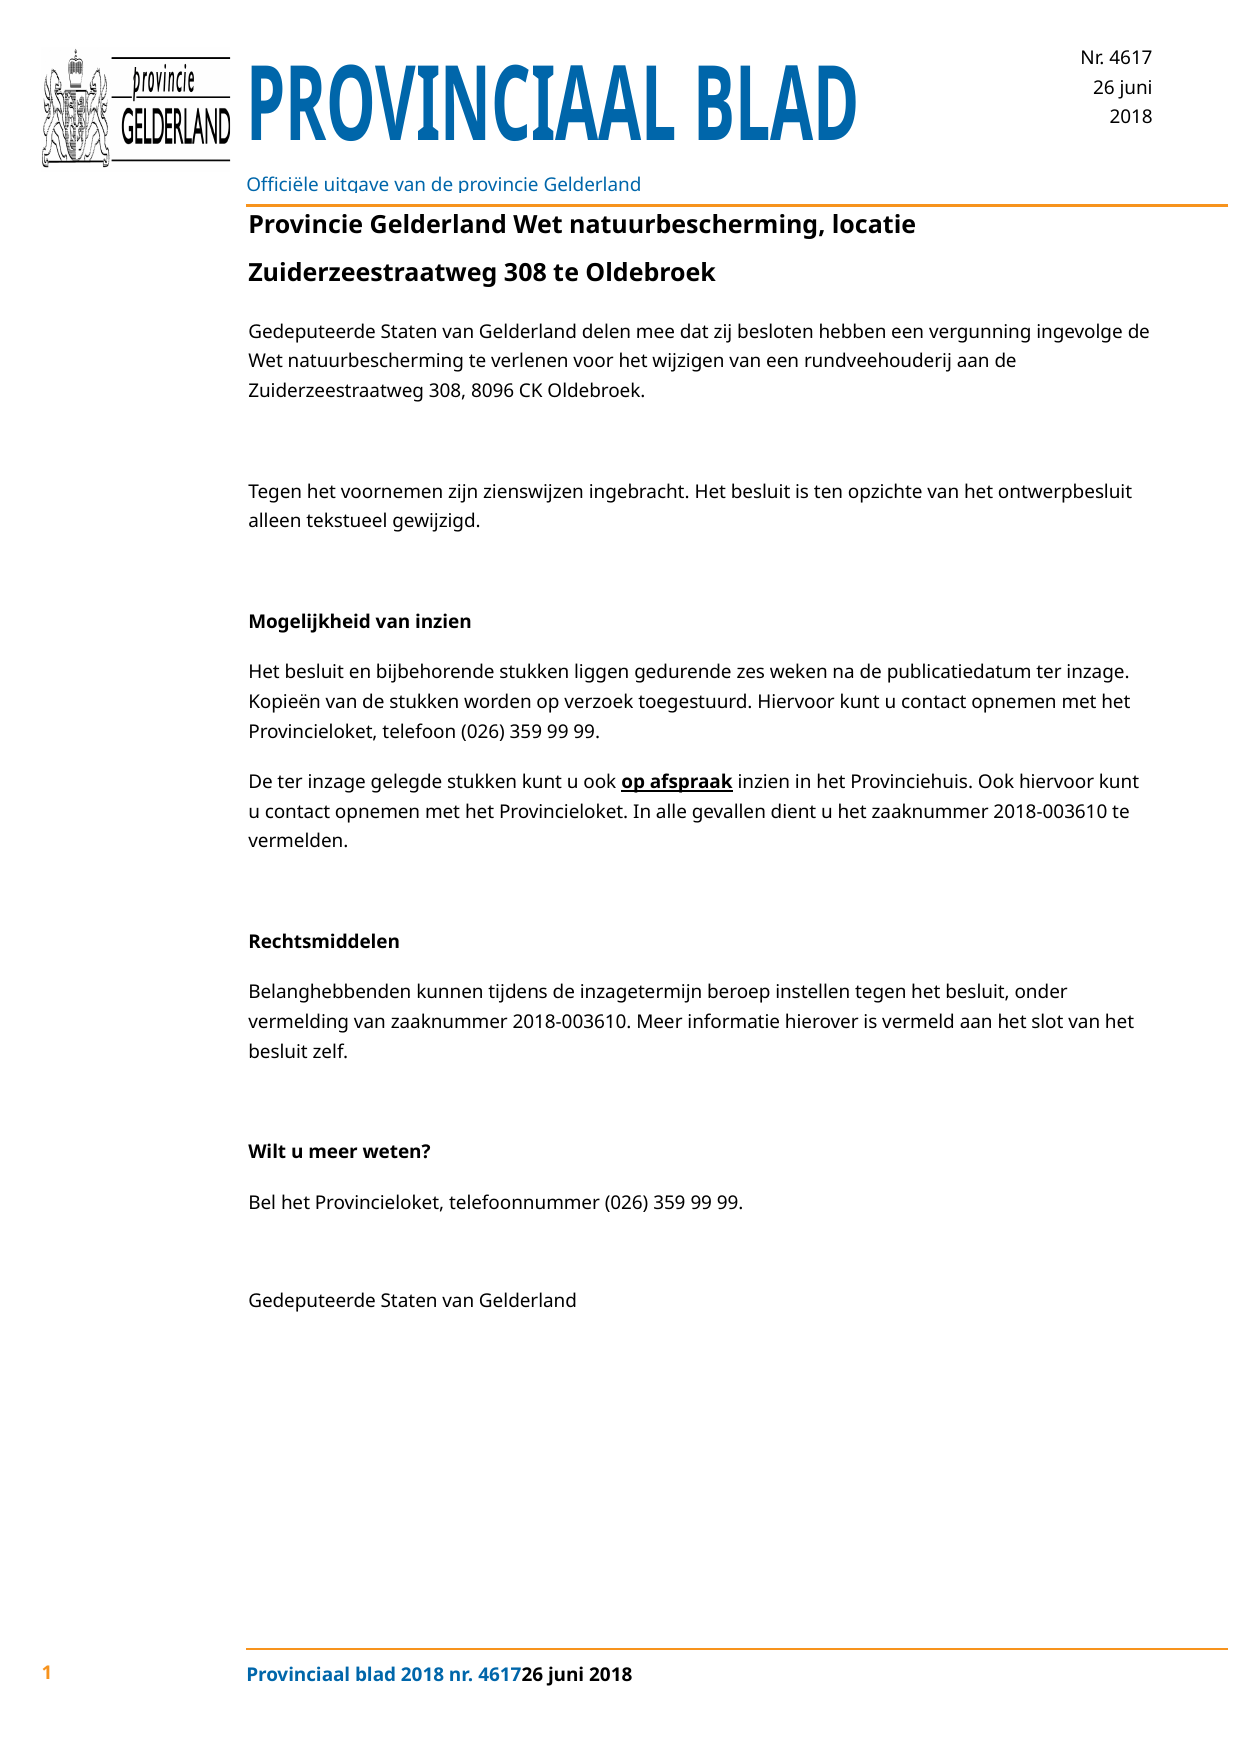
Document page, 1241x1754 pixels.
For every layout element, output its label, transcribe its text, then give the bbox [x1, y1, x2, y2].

text Provincie Gelderland Wet natuurbescherming, locatie Zuiderzeestraatweg 308 te Oldebroek [248, 207, 1152, 288]
text Wilt u meer weten? [248, 1139, 1152, 1164]
text Belanghebbenden kunnen tijdens de inzagetermijn beroep instellen tegen het besluit, onder vermelding van zaaknummer 2018-003610. Meer informatie hierover is vermeld aan het slot van het besluit zelf. [248, 979, 1152, 1064]
text Tegen het voornemen zijn zienswijzen ingebracht. Het besluit is ten opzichte van het ontwerpbesluit alleen tekstueel gewijzigd. [248, 478, 1152, 533]
text Gedeputeerde Staten van Gelderland [248, 1287, 1152, 1313]
text Gedeputeerde Staten van Gelderland delen mee dat zij besloten hebben een vergunning ingevolge de Wet natuurbescherming te verlenen voor het wijzigen van een rundveehouderij aan de Zuiderzeestraatweg 308, 8096 CK Oldebroek. [248, 318, 1152, 403]
text De ter inzage gelegde stukken kunt u ook op afspraak inzien in het Provinciehuis. Ook hiervoor kunt u contact opnemen met het Provincieloket. In alle gevallen dient u het zaaknummer 2018-003610 te vermelden. [248, 768, 1152, 853]
text Bel het Provincieloket, telefoonnummer (026) 359 99 99. [248, 1189, 1152, 1215]
text Rechtsmiddelen [248, 928, 1152, 954]
text Mogelijkheid van inzien [248, 608, 1152, 634]
picture [41, 47, 231, 172]
text Het besluit en bijbehorende stukken liggen gedurende zes weken na de publicatiedatum ter inzage. Kopieën van de stukken worden op verzoek toegestuurd. Hiervoor kunt u contact opnemen met het Provincieloket, telefoon (026) 359 99 99. [248, 659, 1152, 744]
